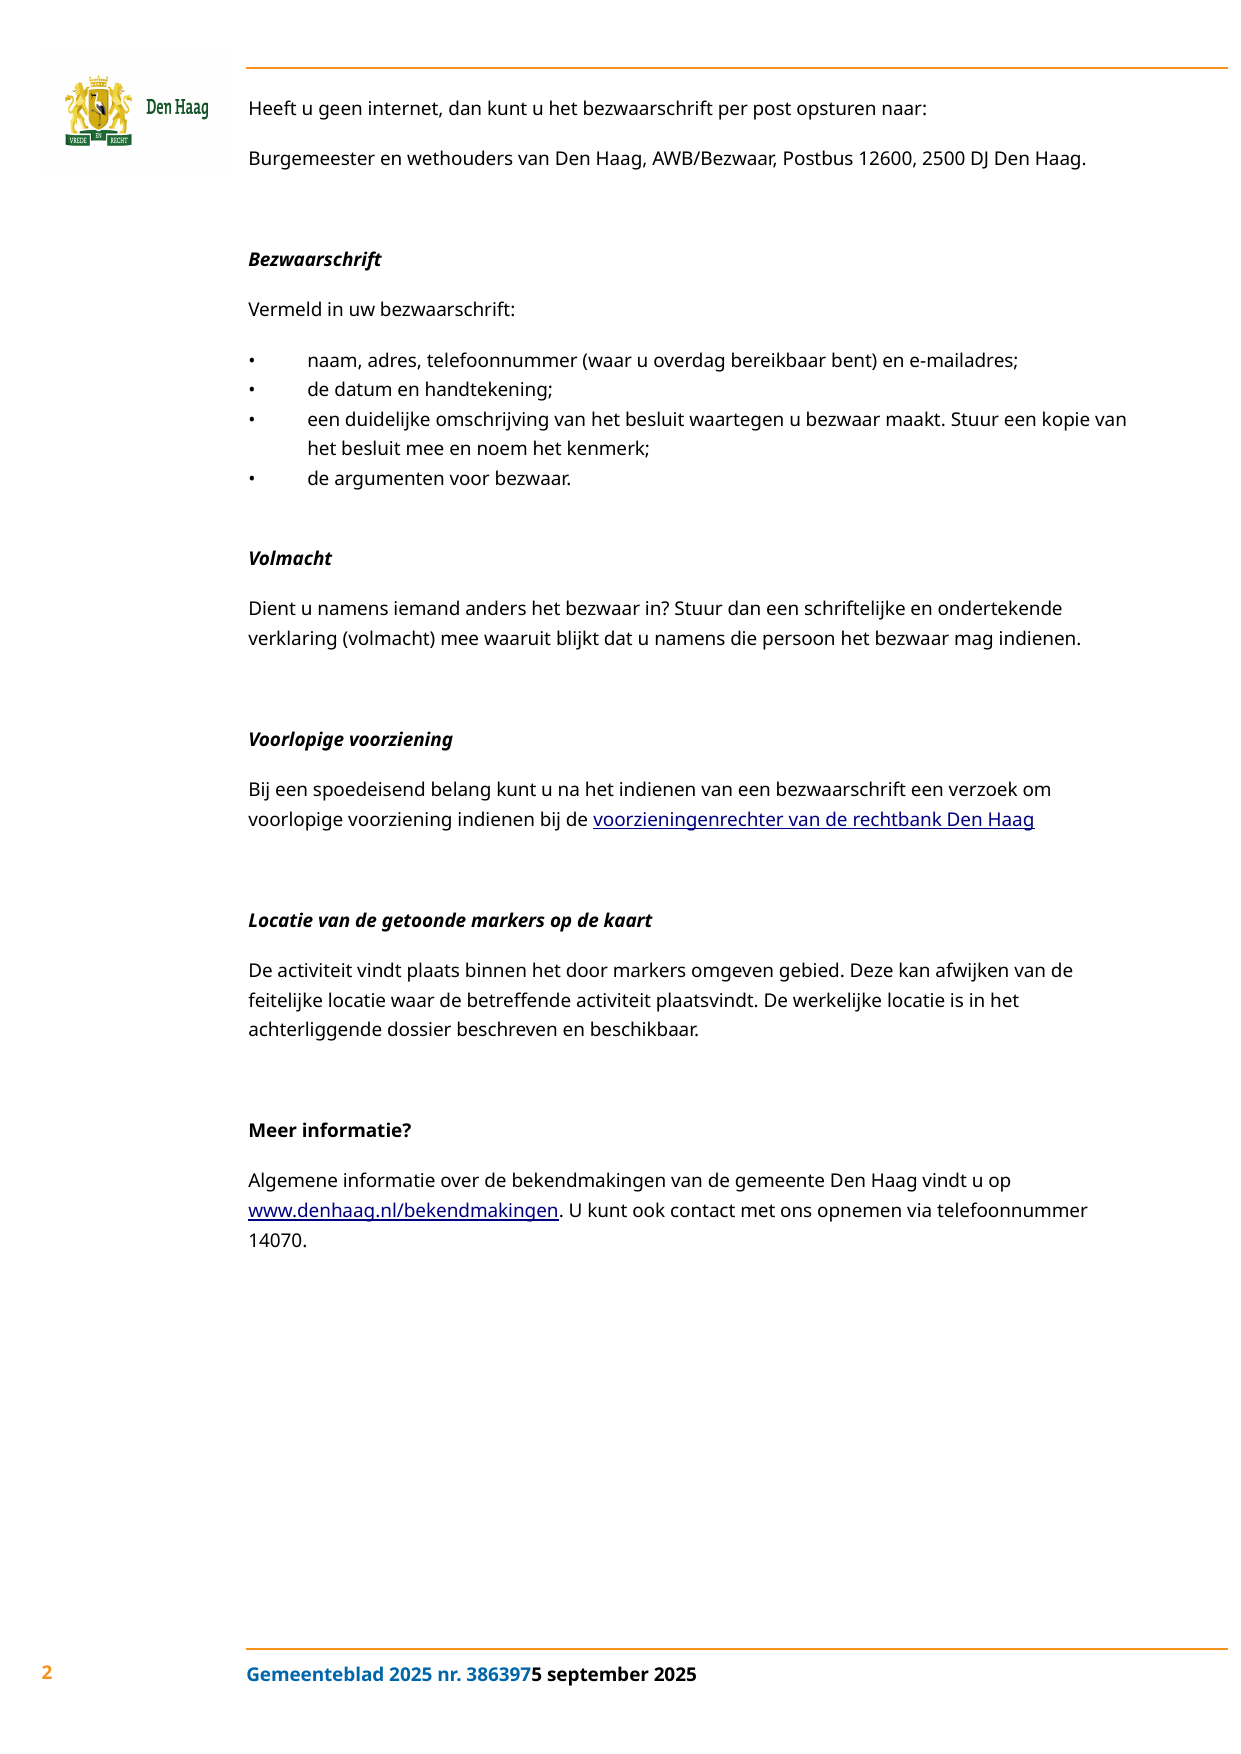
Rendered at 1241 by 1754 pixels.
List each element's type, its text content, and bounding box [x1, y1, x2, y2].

text Bij een spoedeisend belang kunt u na het indienen van een bezwaarschrift een verzoek om voorlopige voorziening indienen bij de voorzieningenrechter van de rechtbank Den Haag [248, 776, 1152, 832]
picture [41, 47, 231, 172]
text Voorlopige voorziening [248, 726, 1152, 752]
text Dient u namens iemand anders het bezwaar in? Stuur dan een schriftelijke en ondertekende verklaring (volmacht) mee waaruit blijkt dat u namens die persoon het bezwaar mag indienen. [248, 596, 1152, 651]
text De activiteit vindt plaats binnen het door markers omgeven gebied. Deze kan afwijken van de feitelijke locatie waar de betreffende activiteit plaatsvindt. De werkelijke locatie is in het achterliggende dossier beschreven en beschikbaar. [248, 957, 1152, 1042]
text Volmacht [248, 545, 1152, 571]
text Heeft u geen internet, dan kunt u het bezwaarschrift per post opsturen naar: [248, 95, 1152, 121]
text Meer informatie? [248, 1117, 1152, 1143]
list de datum en handtekening; [248, 376, 1152, 402]
text Burgemeester en wethouders van Den Haag, AWB/Bezwaar, Postbus 12600, 2500 DJ Den Haag. [248, 145, 1152, 171]
text Algemene informatie over de bekendmakingen van de gemeente Den Haag vindt u op www.denhaag.nl/bekendmakingen. U kunt ook contact met ons opnemen via telefoonnummer 14070. [248, 1168, 1152, 1253]
list de argumenten voor bezwaar. [248, 465, 1152, 491]
text Locatie van de getoonde markers op de kaart [248, 907, 1152, 933]
text Bezwaarschrift [248, 246, 1152, 272]
text Vermeld in uw bezwaarschrift: [248, 296, 1152, 322]
list naam, adres, telefoonnummer (waar u overdag bereikbaar bent) en e-mailadres; [248, 347, 1152, 373]
list een duidelijke omschrijving van het besluit waartegen u bezwaar maakt. Stuur een kopie van het besluit mee en noem het kenmerk; [248, 406, 1152, 461]
